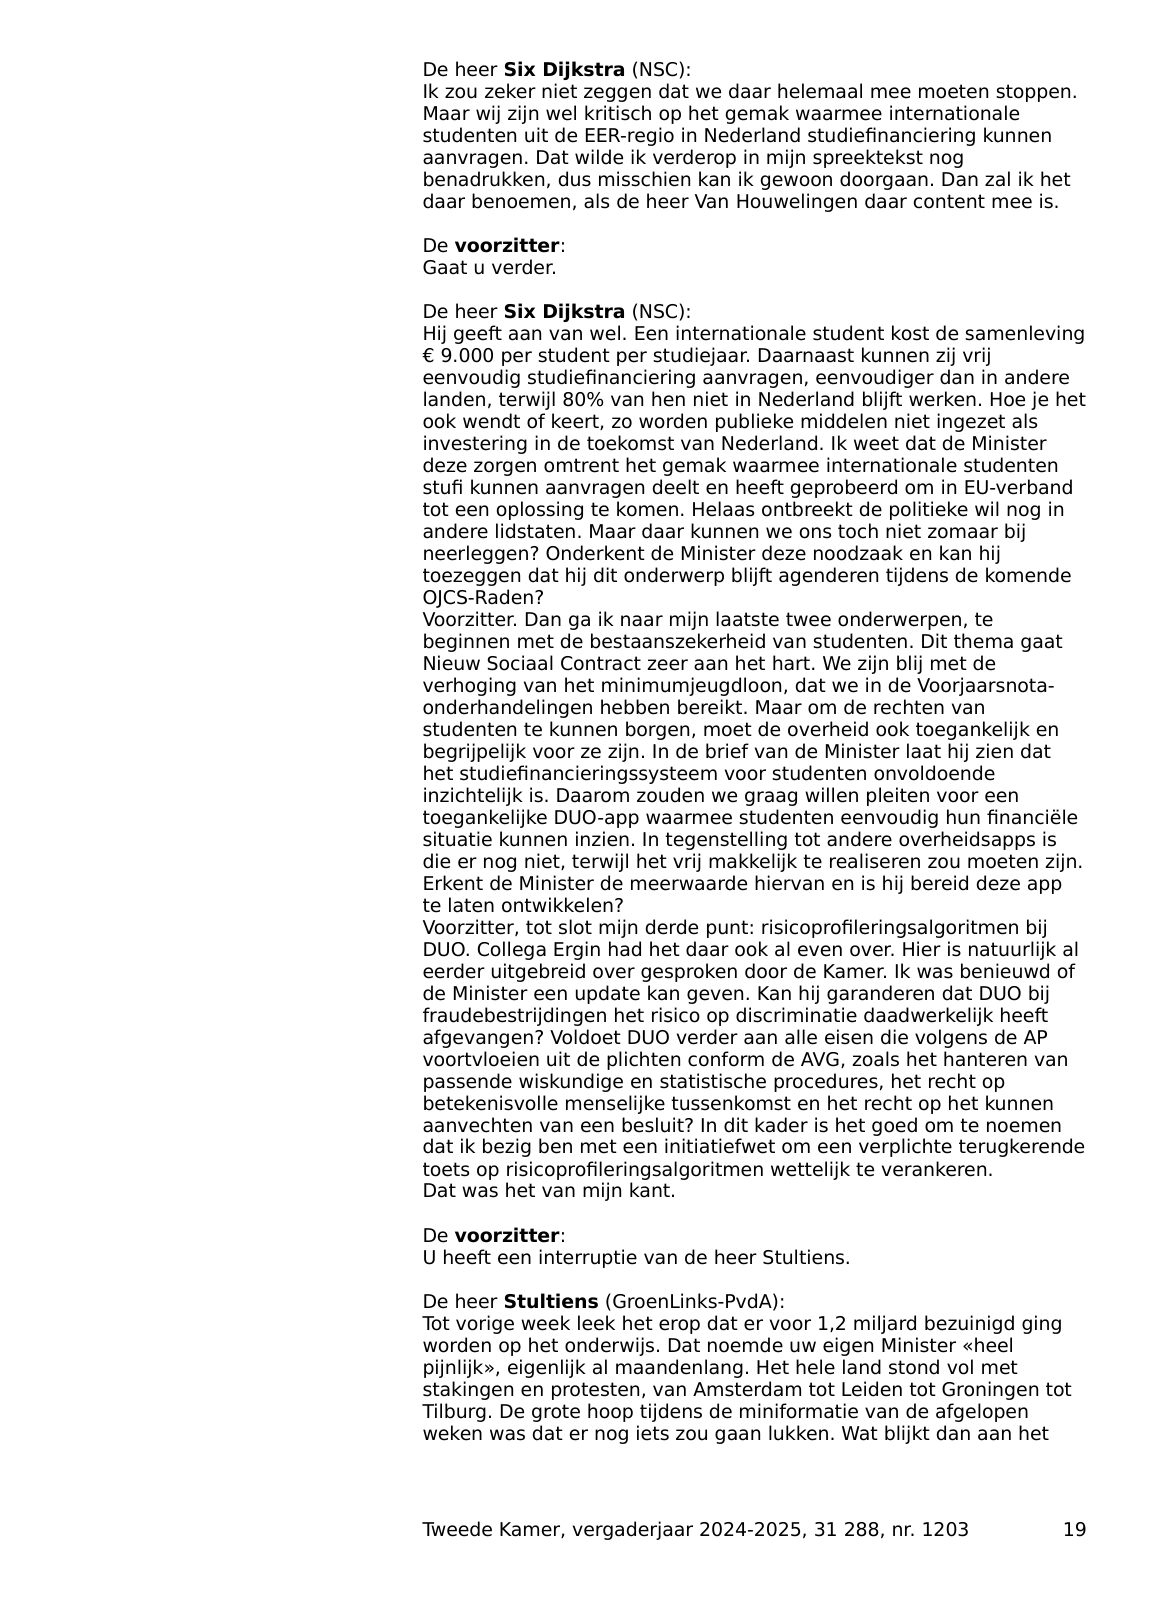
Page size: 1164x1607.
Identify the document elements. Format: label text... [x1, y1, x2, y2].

text De voorzitter: [422, 235, 1087, 257]
text De heer Stultiens (GroenLinks-PvdA): [422, 1291, 1087, 1313]
text Voorzitter, tot slot mijn derde punt: risicoprofileringsalgoritmen bij DUO. Collega Ergin had het daar ook al even over. Hier is natuurlijk al eerder uitgebreid over gesproken door de Kamer. Ik was benieuwd of de Minister een update kan geven. Kan hij garanderen dat DUO bij fraudebestrijdingen het risico op discriminatie daadwerkelijk heeft afgevangen? Voldoet DUO verder aan alle eisen die volgens de AP voortvloeien uit de plichten conform de AVG, zoals het hanteren van passende wiskundige en statistische procedures, het recht op betekenisvolle menselijke tussenkomst en het recht op het kunnen aanvechten van een besluit? In dit kader is het goed om te noemen dat ik bezig ben met een initiatiefwet om een verplichte terugkerende toets op risicoprofileringsalgoritmen wettelijk te verankeren. [422, 917, 1087, 1180]
text Dat was het van mijn kant. [422, 1180, 1087, 1202]
text U heeft een interruptie van de heer Stultiens. [422, 1247, 1087, 1268]
text Voorzitter. Dan ga ik naar mijn laatste twee onderwerpen, te beginnen met de bestaanszekerheid van studenten. Dit thema gaat Nieuw Sociaal Contract zeer aan het hart. We zijn blij met de verhoging van het minimumjeugdloon, dat we in de Voorjaarsnota-onderhandelingen hebben bereikt. Maar om de rechten van studenten te kunnen borgen, moet de overheid ook toegankelijk en begrijpelijk voor ze zijn. In de brief van de Minister laat hij zien dat het studiefinancieringssysteem voor studenten onvoldoende inzichtelijk is. Daarom zouden we graag willen pleiten voor een toegankelijke DUO-app waarmee studenten eenvoudig hun financiële situatie kunnen inzien. In tegenstelling tot andere overheidsapps is die er nog niet, terwijl het vrij makkelijk te realiseren zou moeten zijn. Erkent de Minister de meerwaarde hiervan en is hij bereid deze app te laten ontwikkelen? [422, 609, 1087, 917]
text De heer Six Dijkstra (NSC): [422, 59, 1087, 81]
text Gaat u verder. [422, 257, 1087, 279]
text Ik zou zeker niet zeggen dat we daar helemaal mee moeten stoppen. Maar wij zijn wel kritisch op het gemak waarmee internationale studenten uit de EER-regio in Nederland studiefinanciering kunnen aanvragen. Dat wilde ik verderop in mijn spreektekst nog benadrukken, dus misschien kan ik gewoon doorgaan. Dan zal ik het daar benoemen, als de heer Van Houwelingen daar content mee is. [422, 81, 1087, 213]
text De heer Six Dijkstra (NSC): [422, 301, 1087, 323]
text Hij geeft aan van wel. Een internationale student kost de samenleving € 9.000 per student per studiejaar. Daarnaast kunnen zij vrij eenvoudig studiefinanciering aanvragen, eenvoudiger dan in andere landen, terwijl 80% van hen niet in Nederland blijft werken. Hoe je het ook wendt of keert, zo worden publieke middelen niet ingezet als investering in de toekomst van Nederland. Ik weet dat de Minister deze zorgen omtrent het gemak waarmee internationale studenten stufi kunnen aanvragen deelt en heeft geprobeerd om in EU-verband tot een oplossing te komen. Helaas ontbreekt de politieke wil nog in andere lidstaten. Maar daar kunnen we ons toch niet zomaar bij neerleggen? Onderkent de Minister deze noodzaak en kan hij toezeggen dat hij dit onderwerp blijft agenderen tijdens de komende OJCS-Raden? [422, 323, 1087, 609]
text Tot vorige week leek het erop dat er voor 1,2 miljard bezuinigd ging worden op het onderwijs. Dat noemde uw eigen Minister «heel pijnlijk», eigenlijk al maandenlang. Het hele land stond vol met stakingen en protesten, van Amsterdam tot Leiden tot Groningen tot Tilburg. De grote hoop tijdens de miniformatie van de afgelopen weken was dat er nog iets zou gaan lukken. Wat blijkt dan aan het [422, 1313, 1087, 1444]
text De voorzitter: [422, 1224, 1087, 1247]
